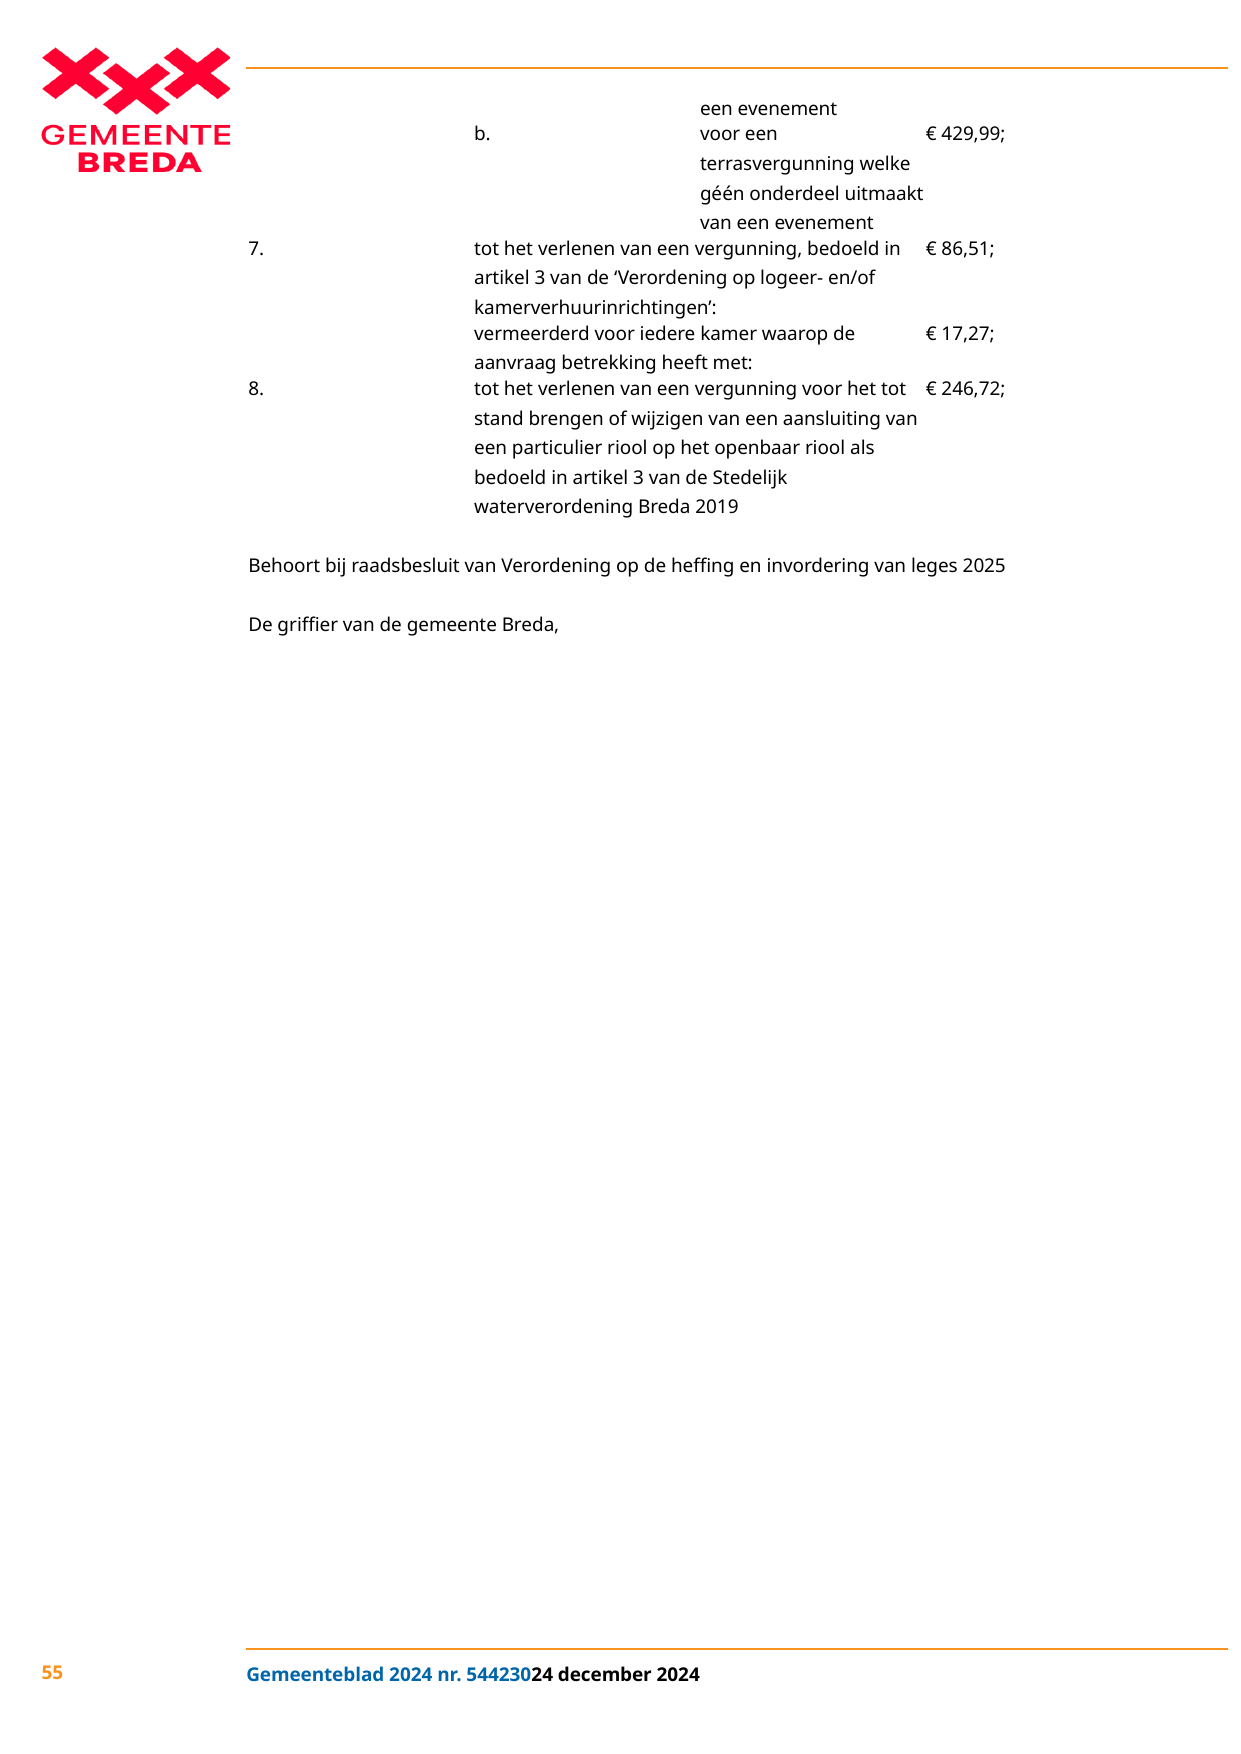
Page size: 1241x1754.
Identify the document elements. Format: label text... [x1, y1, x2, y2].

table_cell b. [474, 121, 700, 235]
table_cell voor een terrasvergunning welke géén onderdeel uitmaakt van een evenement [700, 121, 926, 235]
table_cell [474, 95, 700, 121]
table_cell 8. [248, 375, 474, 519]
table_cell vermeerderd voor iedere kamer waarop de aanvraag betrekking heeft met: [474, 320, 926, 375]
table_cell [248, 95, 474, 121]
table_cell € 246,72; [926, 375, 1152, 519]
text Behoort bij raadsbesluit van Verordening op de heffing en invordering van leges 2025 [248, 552, 1152, 578]
table_cell € 17,27; [926, 320, 1152, 375]
text De griffier van de gemeente Breda, [248, 611, 1152, 637]
table_cell € 429,99; [926, 121, 1152, 235]
table_cell [926, 95, 1152, 121]
table_cell een evenement [700, 95, 926, 121]
table_cell tot het verlenen van een vergunning voor het tot stand brengen of wijzigen van een aansluiting van een particulier riool op het openbaar riool als bedoeld in artikel 3 van de Stedelijk waterverordening Breda 2019 [474, 375, 926, 519]
table_cell € 86,51; [926, 235, 1152, 320]
table_cell tot het verlenen van een vergunning, bedoeld in artikel 3 van de ‘Verordening op logeer- en/of kamerverhuurinrichtingen’: [474, 235, 926, 320]
table_cell [248, 320, 474, 375]
picture [41, 47, 231, 172]
table_cell 7. [248, 235, 474, 320]
table_cell [248, 121, 474, 235]
